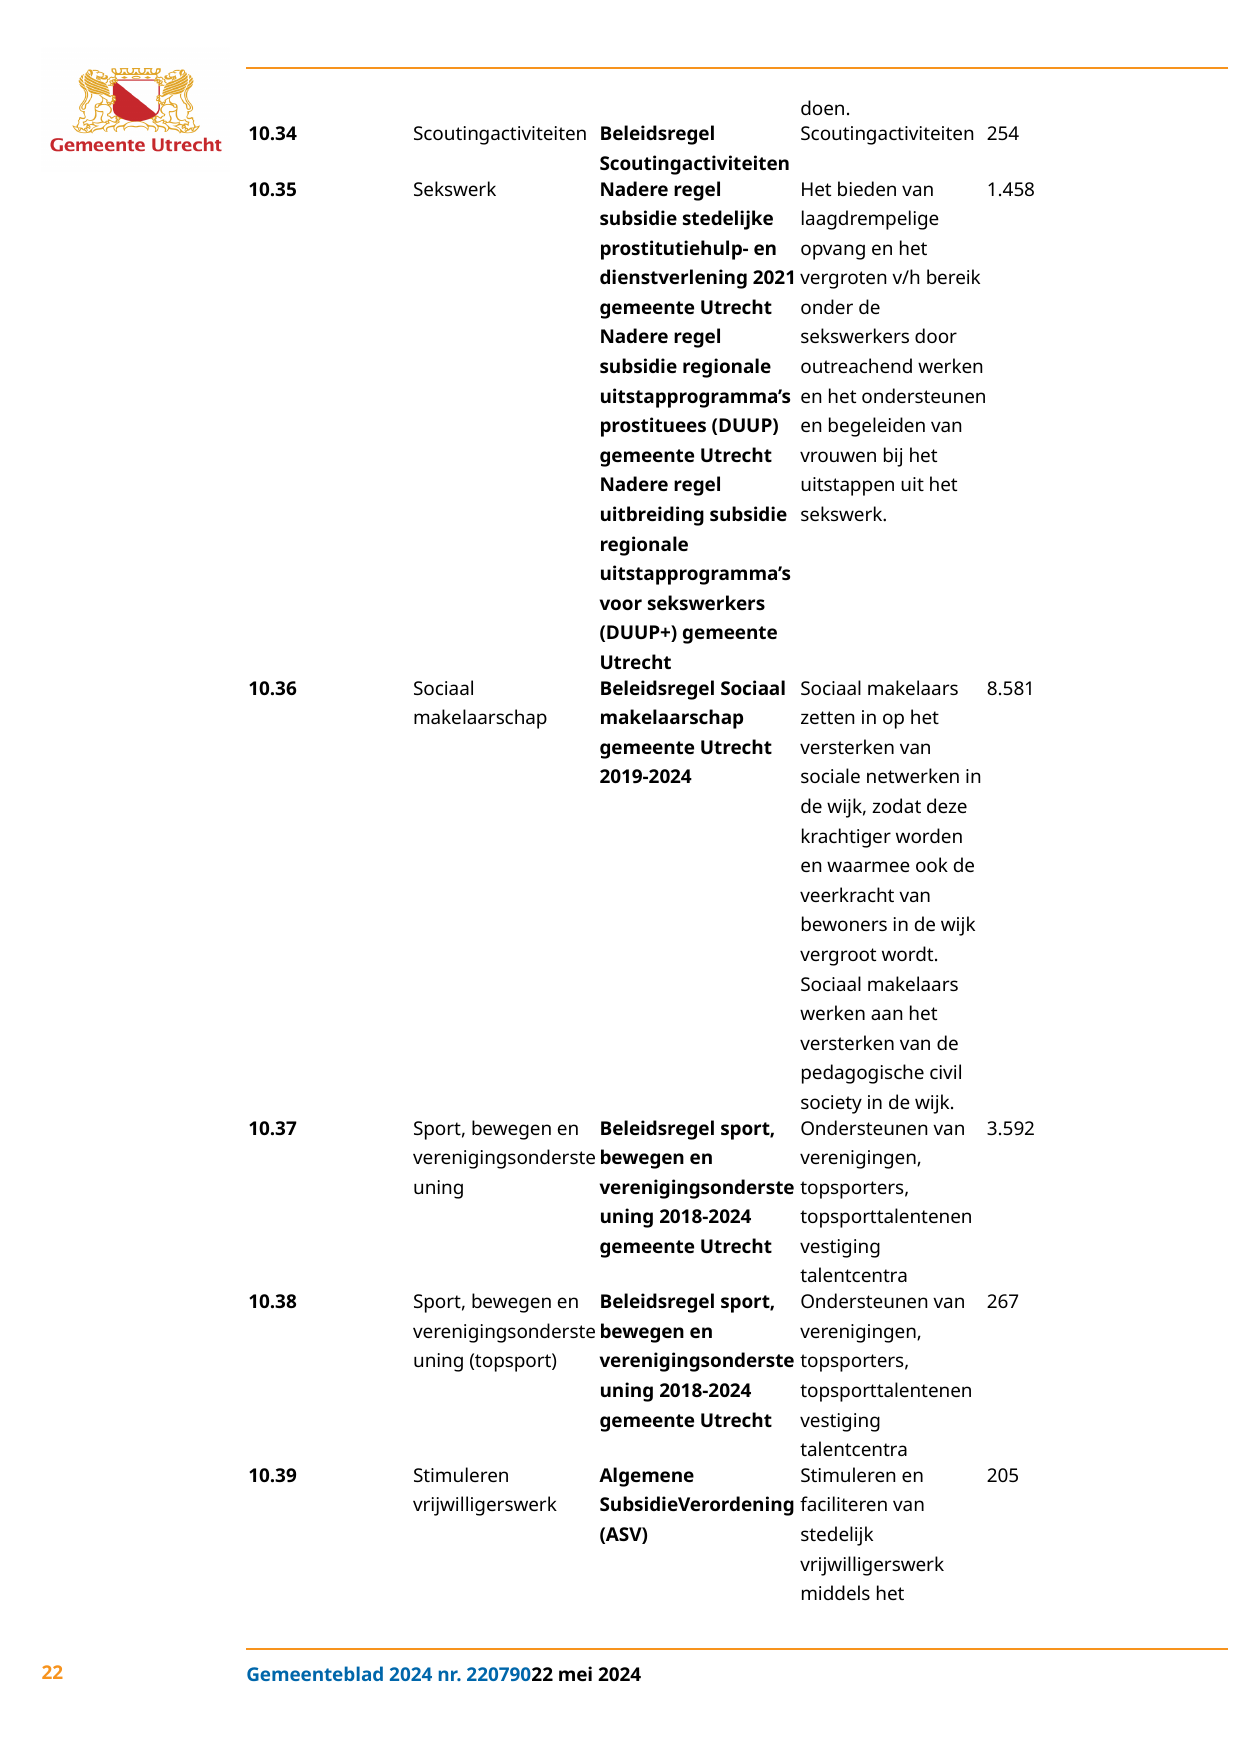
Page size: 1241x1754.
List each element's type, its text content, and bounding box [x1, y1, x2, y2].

table_cell 10.36 [248, 675, 413, 1115]
table_cell Sociaal makelaars zetten in op het versterken van sociale netwerken in de wijk, zodat deze krachtiger worden en waarmee ook de veerkracht van bewoners in de wijk vergroot wordt. Sociaal makelaars werken aan het versterken van de pedagogische civil society in de wijk. [800, 675, 987, 1115]
table_cell Het bieden van laagdrempelige opvang en het vergroten v/h bereik onder de sekswerkers door outreachend werken en het ondersteunen en begeleiden van vrouwen bij het uitstappen uit het sekswerk. [800, 176, 987, 675]
table_cell Stimuleren vrijwilligerswerk [413, 1462, 599, 1606]
table_cell Sport, bewegen en verenigingsondersteuning (topsport) [413, 1289, 599, 1462]
table_cell doen. [800, 95, 987, 121]
table_cell Beleidsregel sport, bewegen en verenigingsondersteuning 2018-2024 gemeente Utrecht [599, 1289, 800, 1462]
table_cell [413, 95, 599, 121]
table_cell 267 [987, 1289, 1152, 1462]
table_cell Beleidsregel Sociaal makelaarschap gemeente Utrecht 2019-2024 [599, 675, 800, 1115]
table_cell 3.592 [987, 1115, 1152, 1288]
table_cell 10.39 [248, 1462, 413, 1606]
table_cell 8.581 [987, 675, 1152, 1115]
table_cell [987, 95, 1152, 121]
table_cell 10.35 [248, 176, 413, 675]
table_cell Ondersteunen van verenigingen, topsporters, topsporttalentenen vestiging talentcentra [800, 1115, 987, 1288]
table_cell 205 [987, 1462, 1152, 1606]
table_cell Sekswerk [413, 176, 599, 675]
table_cell Algemene SubsidieVerordening (ASV) [599, 1462, 800, 1606]
table_cell Ondersteunen van verenigingen, topsporters, topsporttalentenen vestiging talentcentra [800, 1289, 987, 1462]
table_cell Scoutingactiviteiten [413, 121, 599, 176]
table_cell 10.37 [248, 1115, 413, 1288]
table_cell Beleidsregel sport, bewegen en verenigingsondersteuning 2018-2024 gemeente Utrecht [599, 1115, 800, 1288]
picture [41, 47, 231, 172]
table_cell Beleidsregel Scoutingactiviteiten [599, 121, 800, 176]
table_cell 10.38 [248, 1289, 413, 1462]
table_cell 254 [987, 121, 1152, 176]
table_cell Scoutingactiviteiten [800, 121, 987, 176]
table_cell Sport, bewegen en verenigingsondersteuning [413, 1115, 599, 1288]
table_cell Stimuleren en faciliteren van stedelijk vrijwilligerswerk middels het [800, 1462, 987, 1606]
table_cell [599, 95, 800, 121]
table_cell [248, 95, 413, 121]
table_cell 10.34 [248, 121, 413, 176]
table_cell Sociaal makelaarschap [413, 675, 599, 1115]
table_cell 1.458 [987, 176, 1152, 675]
table_cell Nadere regel subsidie stedelijke prostitutiehulp- en dienstverlening 2021 gemeente Utrecht Nadere regel subsidie regionale uitstapprogramma’s prostituees (DUUP) gemeente Utrecht Nadere regel uitbreiding subsidie regionale uitstapprogramma’s voor sekswerkers (DUUP+) gemeente Utrecht [599, 176, 800, 675]
